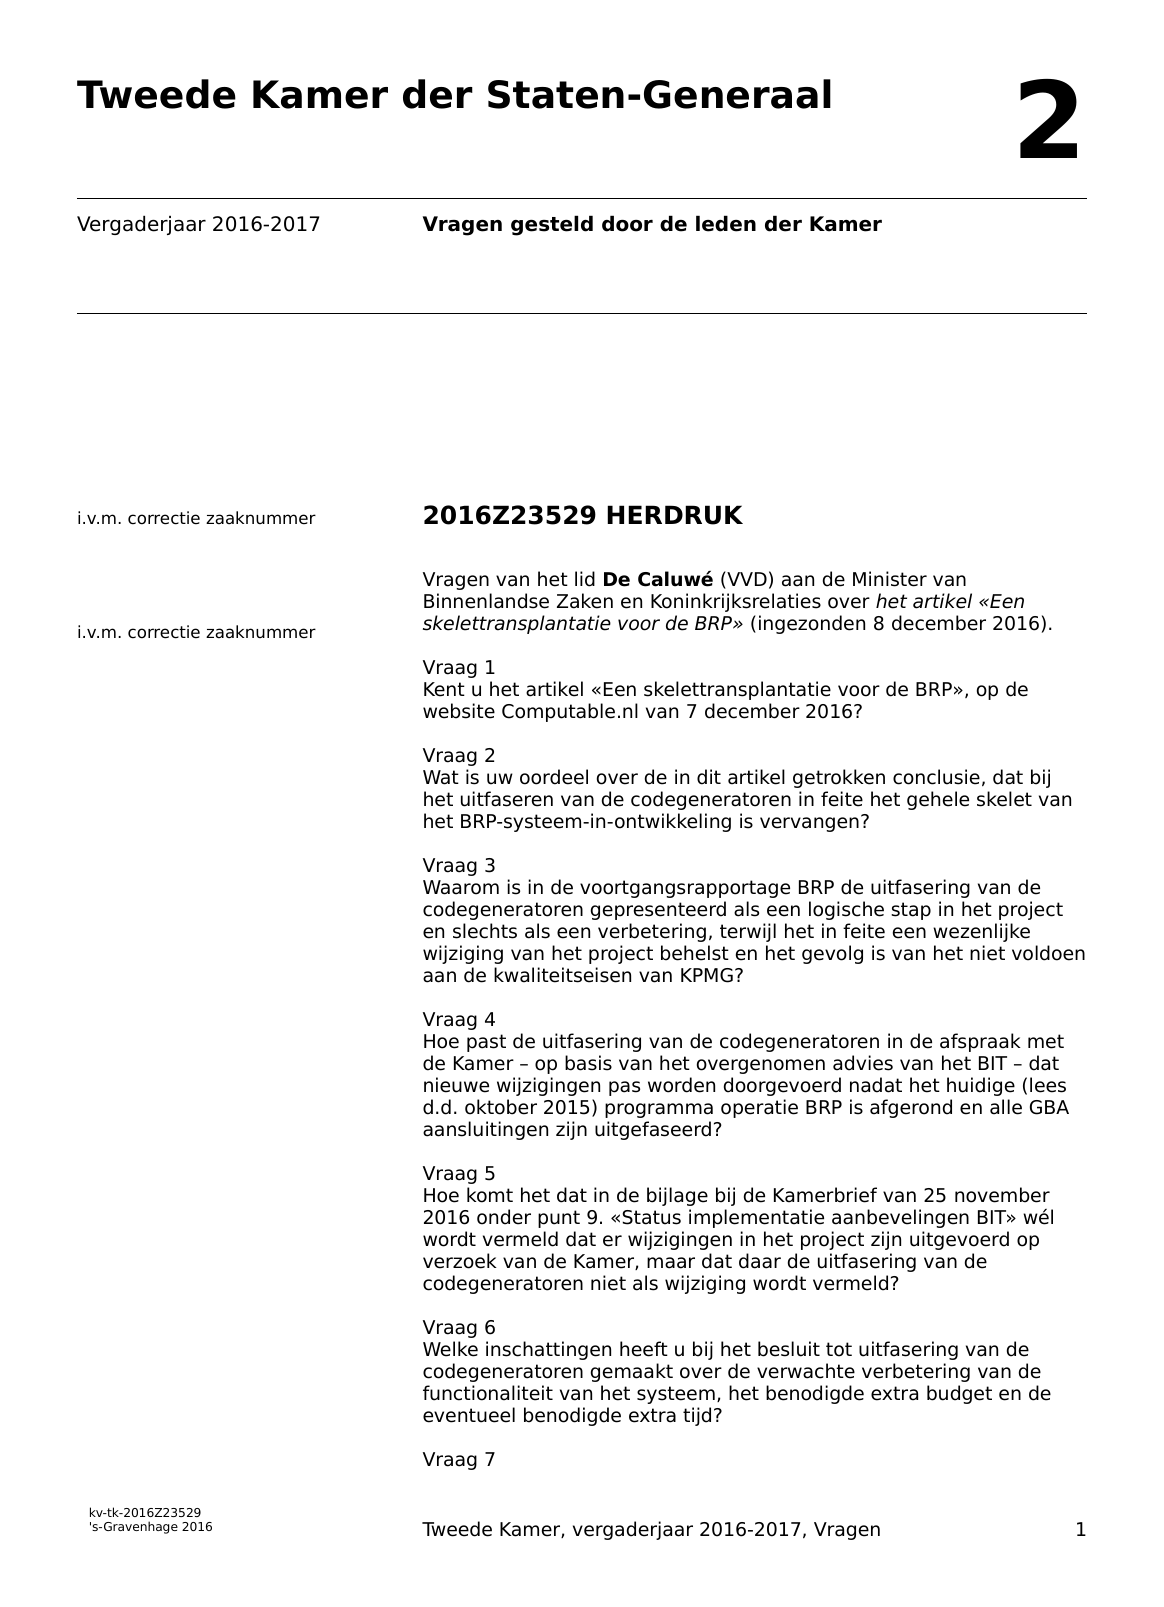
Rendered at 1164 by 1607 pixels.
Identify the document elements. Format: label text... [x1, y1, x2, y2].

text Welke inschattingen heeft u bij het besluit tot uitfasering van de codegeneratoren gemaakt over de verwachte verbetering van de functionaliteit van het systeem, het benodigde extra budget en de eventueel benodigde extra tijd? [422, 1339, 1087, 1427]
table_header 2 [886, 59, 1087, 198]
table_cell Vergaderjaar 2016-2017 [77, 199, 422, 313]
text Vraag 1 [422, 657, 1087, 679]
text Kent u het artikel «Een skelettransplantatie voor de BRP», op de website Computable.nl van 7 december 2016? [422, 679, 1087, 723]
text [77, 528, 396, 538]
text 's-Gravenhage 2016 [88, 1520, 323, 1534]
text Hoe past de uitfasering van de codegeneratoren in de afspraak met de Kamer – op basis van het overgenomen advies van het BIT – dat nieuwe wijzigingen pas worden doorgevoerd nadat het huidige (lees d.d. oktober 2015) programma operatie BRP is afgerond en alle GBA aansluitingen zijn uitgefaseerd? [422, 1031, 1087, 1141]
table_header Tweede Kamer der Staten-Generaal [77, 59, 886, 198]
text Vraag 3 [422, 855, 1087, 877]
text Vraag 4 [422, 1009, 1087, 1031]
text Vraag 6 [422, 1317, 1087, 1339]
text Vragen van het lid De Caluwé (VVD) aan de Minister van Binnenlandse Zaken en Koninkrijksrelaties over het artikel «Een skelettransplantatie voor de BRP» (ingezonden 8 december 2016). [422, 569, 1087, 635]
table_cell Vragen gesteld door de leden der Kamer [422, 199, 1087, 313]
text 2016Z23529 HERDRUK [422, 501, 1087, 531]
text Hoe komt het dat in de bijlage bij de Kamerbrief van 25 november 2016 onder punt 9. «Status implementatie aanbevelingen BIT» wél wordt vermeld dat er wijzigingen in het project zijn uitgevoerd op verzoek van de Kamer, maar dat daar de uitfasering van de codegeneratoren niet als wijziging wordt vermeld? [422, 1185, 1087, 1295]
text Waarom is in de voortgangsrapportage BRP de uitfasering van de codegeneratoren gepresenteerd als een logische stap in het project en slechts als een verbetering, terwijl het in feite een wezenlijke wijziging van het project behelst en het gevolg is van het niet voldoen aan de kwaliteitseisen van KPMG? [422, 877, 1087, 987]
text Vraag 5 [422, 1163, 1087, 1185]
text Vraag 7 [422, 1449, 1087, 1471]
text Vraag 2 [422, 745, 1087, 767]
text i.v.m. correctie zaaknummer [77, 623, 396, 643]
text Wat is uw oordeel over de in dit artikel getrokken conclusie, dat bij het uitfaseren van de codegeneratoren in feite het gehele skelet van het BRP-systeem-in-ontwikkeling is vervangen? [422, 767, 1087, 833]
text kv-tk-2016Z23529 [88, 1506, 323, 1520]
text i.v.m. correctie zaaknummer [77, 509, 396, 528]
